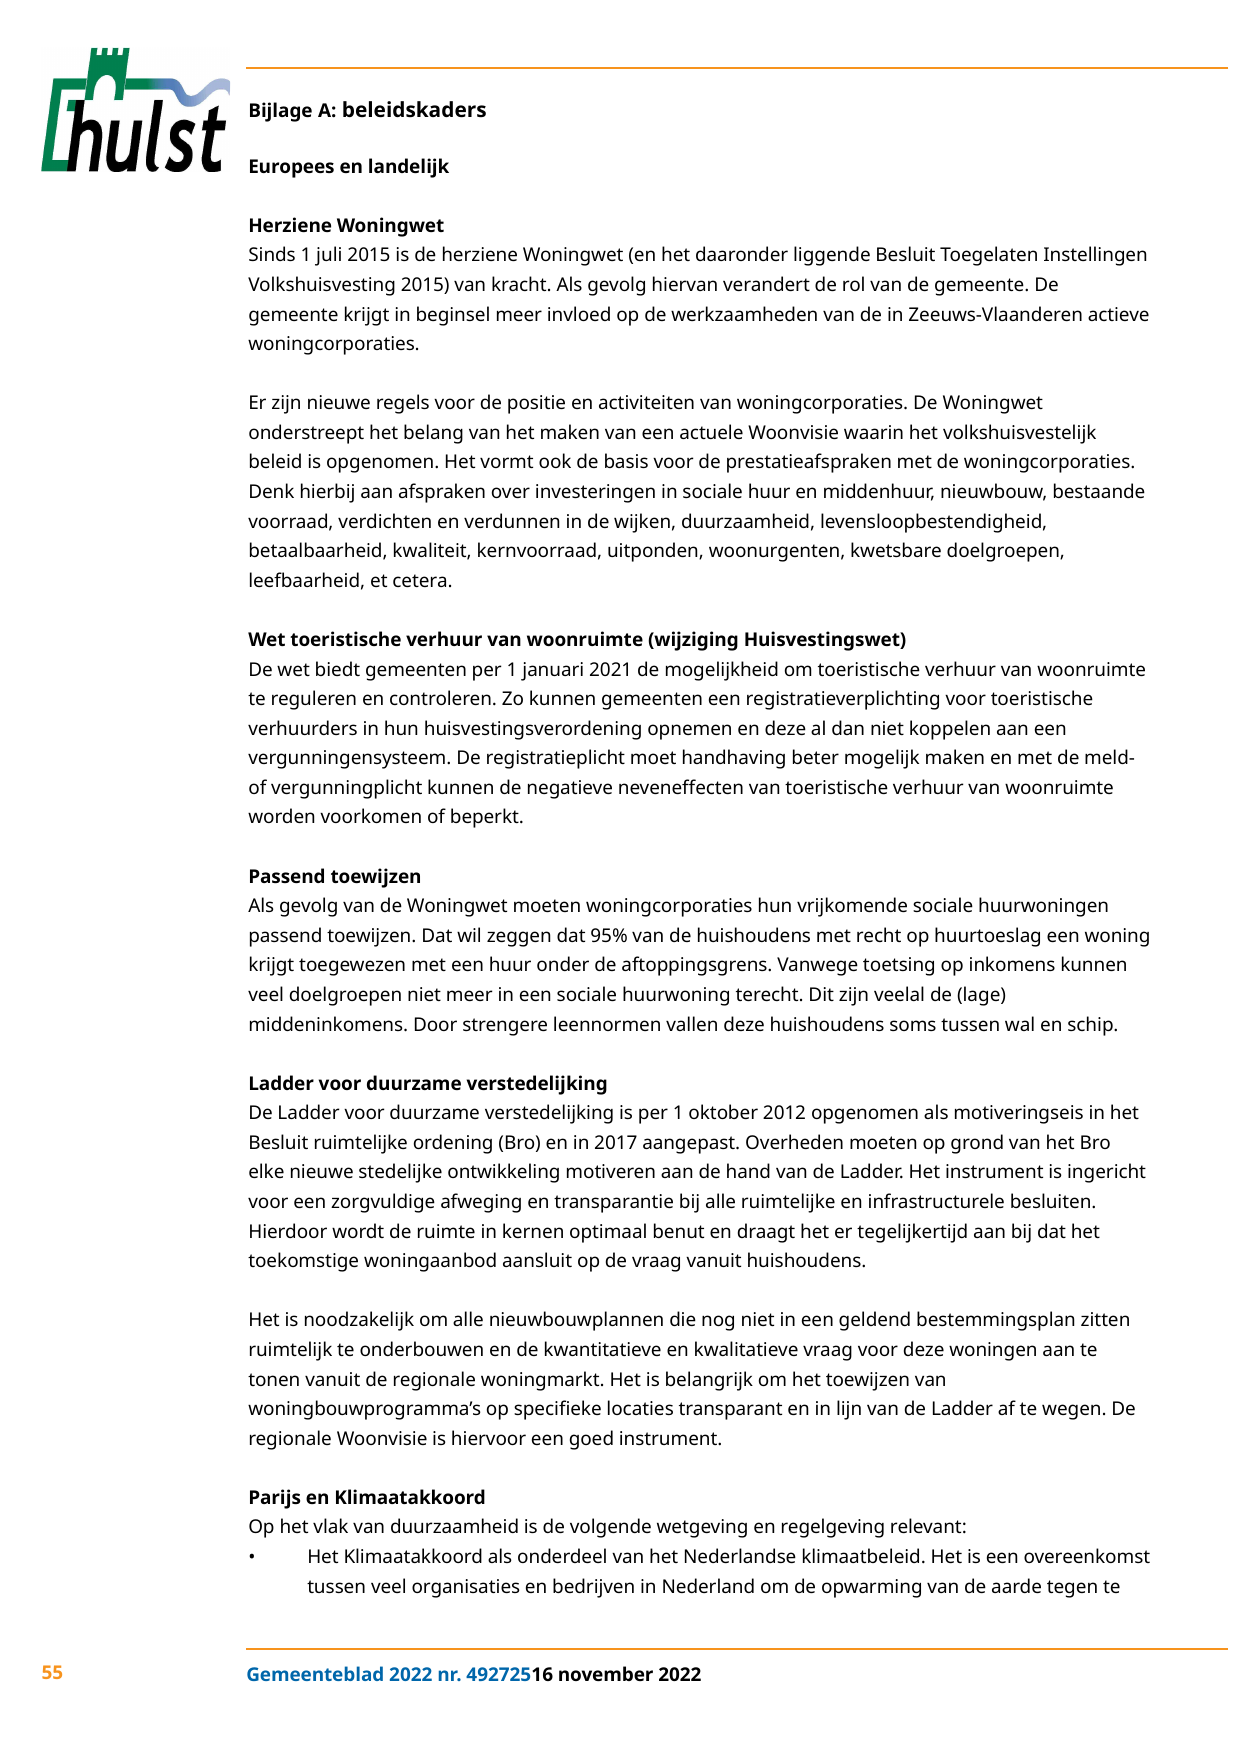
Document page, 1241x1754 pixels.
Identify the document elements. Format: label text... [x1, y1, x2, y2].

text Als gevolg van de Woningwet moeten woningcorporaties hun vrijkomende sociale huurwoningen passend toewijzen. Dat wil zeggen dat 95% van de huishoudens met recht op huurtoeslag een woning krijgt toegewezen met een huur onder de aftoppingsgrens. Vanwege toetsing op inkomens kunnen veel doelgroepen niet meer in een sociale huurwoning terecht. Dit zijn veelal de (lage) middeninkomens. Door strengere leennormen vallen deze huishoudens soms tussen wal en schip. [248, 892, 1152, 1037]
text Bijlage A: beleidskaders [248, 95, 1152, 123]
text Er zijn nieuwe regels voor de positie en activiteiten van woningcorporaties. De Woningwet onderstreept het belang van het maken van een actuele Woonvisie waarin het volkshuisvestelijk beleid is opgenomen. Het vormt ook de basis voor de prestatieafspraken met de woningcorporaties. Denk hierbij aan afspraken over investeringen in sociale huur en middenhuur, nieuwbouw, bestaande voorraad, verdichten en verdunnen in de wijken, duurzaamheid, levensloopbestendigheid, betaalbaarheid, kwaliteit, kernvoorraad, uitponden, woonurgenten, kwetsbare doelgroepen, leefbaarheid, et cetera. [248, 389, 1152, 593]
text Europees en landelijk [248, 153, 1152, 179]
text Het is noodzakelijk om alle nieuwbouwplannen die nog niet in een geldend bestemmingsplan zitten ruimtelijk te onderbouwen en de kwantitatieve en kwalitatieve vraag voor deze woningen aan te tonen vanuit de regionale woningmarkt. Het is belangrijk om het toewijzen van woningbouwprogramma’s op specifieke locaties transparant en in lijn van de Ladder af te wegen. De regionale Woonvisie is hiervoor een goed instrument. [248, 1307, 1152, 1451]
text De wet biedt gemeenten per 1 januari 2021 de mogelijkheid om toeristische verhuur van woonruimte te reguleren en controleren. Zo kunnen gemeenten een registratieverplichting voor toeristische verhuurders in hun huisvestingsverordening opnemen en deze al dan niet koppelen aan een vergunningensysteem. De registratieplicht moet handhaving beter mogelijk maken en met de meld- of vergunningplicht kunnen de negatieve neveneffecten van toeristische verhuur van woonruimte worden voorkomen of beperkt. [248, 656, 1152, 829]
text Parijs en Klimaatakkoord [248, 1484, 1152, 1510]
text De Ladder voor duurzame verstedelijking is per 1 oktober 2012 opgenomen als motiveringseis in het Besluit ruimtelijke ordening (Bro) en in 2017 aangepast. Overheden moeten op grond van het Bro elke nieuwe stedelijke ontwikkeling motiveren aan de hand van de Ladder. Het instrument is ingericht voor een zorgvuldige afweging en transparantie bij alle ruimtelijke en infrastructurele besluiten. Hierdoor wordt de ruimte in kernen optimaal benut en draagt het er tegelijkertijd aan bij dat het toekomstige woningaanbod aansluit op de vraag vanuit huishoudens. [248, 1099, 1152, 1273]
list Het Klimaatakkoord als onderdeel van het Nederlandse klimaatbeleid. Het is een overeenkomst tussen veel organisaties en bedrijven in Nederland om de opwarming van de aarde tegen te [248, 1543, 1152, 1599]
text Op het vlak van duurzaamheid is de volgende wetgeving en regelgeving relevant: [248, 1514, 1152, 1539]
text Wet toeristische verhuur van woonruimte (wijziging Huisvestingswet) [248, 626, 1152, 652]
text Sinds 1 juli 2015 is de herziene Woningwet (en het daaronder liggende Besluit Toegelaten Instellingen Volkshuisvesting 2015) van kracht. Als gevolg hiervan verandert de rol van de gemeente. De gemeente krijgt in beginsel meer invloed op de werkzaamheden van de in Zeeuws-Vlaanderen actieve woningcorporaties. [248, 242, 1152, 356]
picture [41, 47, 231, 172]
text Ladder voor duurzame verstedelijking [248, 1070, 1152, 1096]
text Herziene Woningwet [248, 212, 1152, 238]
text Passend toewijzen [248, 863, 1152, 889]
